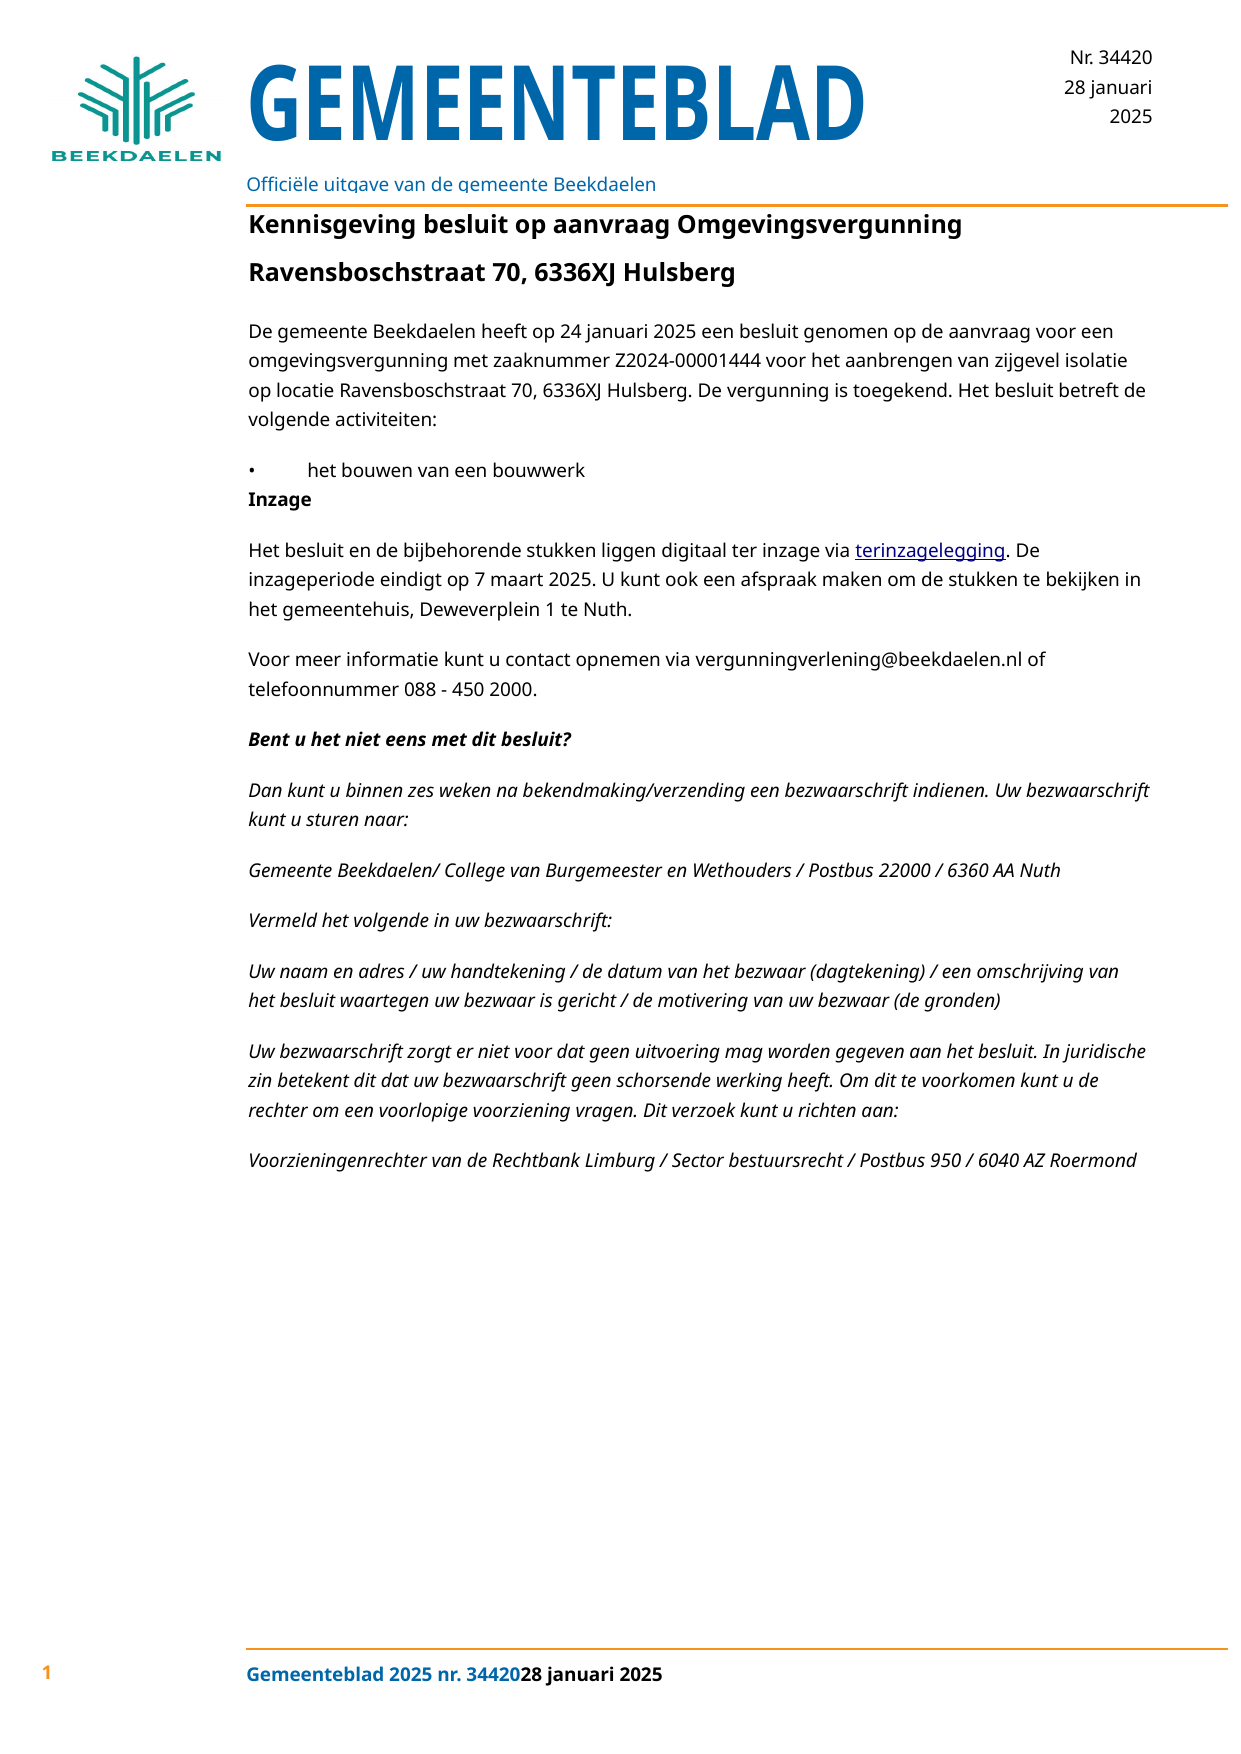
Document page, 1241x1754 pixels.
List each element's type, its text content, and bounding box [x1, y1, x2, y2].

text Bent u het niet eens met dit besluit? [248, 727, 1152, 752]
text Het besluit en de bijbehorende stukken liggen digitaal ter inzage via terinzagelegging. De inzageperiode eindigt op 7 maart 2025. U kunt ook een afspraak maken om de stukken te bekijken in het gemeentehuis, Deweverplein 1 te Nuth. [248, 537, 1152, 622]
text Inzage [248, 487, 1152, 512]
text Dan kunt u binnen zes weken na bekendmaking/verzending een bezwaarschrift indienen. Uw bezwaarschrift kunt u sturen naar: [248, 777, 1152, 832]
text De gemeente Beekdaelen heeft op 24 januari 2025 een besluit genomen op de aanvraag voor een omgevingsvergunning met zaaknummer Z2024-00001444 voor het aanbrengen van zijgevel isolatie op locatie Ravensboschstraat 70, 6336XJ Hulsberg. De vergunning is toegekend. Het besluit betreft de volgende activiteiten: [248, 318, 1152, 432]
text Uw naam en adres / uw handtekening / de datum van het bezwaar (dagtekening) / een omschrijving van het besluit waartegen uw bezwaar is gericht / de motivering van uw bezwaar (de gronden) [248, 958, 1152, 1013]
text Voorzieningenrechter van de Rechtbank Limburg / Sector bestuursrecht / Postbus 950 / 6040 AZ Roermond [248, 1147, 1152, 1173]
text Gemeente Beekdaelen/ College van Burgemeester en Wethouders / Postbus 22000 / 6360 AA Nuth [248, 857, 1152, 883]
text Voor meer informatie kunt u contact opnemen via vergunningverlening@beekdaelen.nl of telefoonnummer 088 - 450 2000. [248, 647, 1152, 702]
text Uw bezwaarschrift zorgt er niet voor dat geen uitvoering mag worden gegeven aan het besluit. In juridische zin betekent dit dat uw bezwaarschrift geen schorsende werking heeft. Om dit te voorkomen kunt u de rechter om een voorlopige voorziening vragen. Dit verzoek kunt u richten aan: [248, 1038, 1152, 1123]
picture [41, 47, 231, 172]
list het bouwen van een bouwwerk [248, 457, 1152, 483]
text Kennisgeving besluit op aanvraag Omgevingsvergunning Ravensboschstraat 70, 6336XJ Hulsberg [248, 207, 1152, 288]
text Vermeld het volgende in uw bezwaarschrift: [248, 907, 1152, 933]
